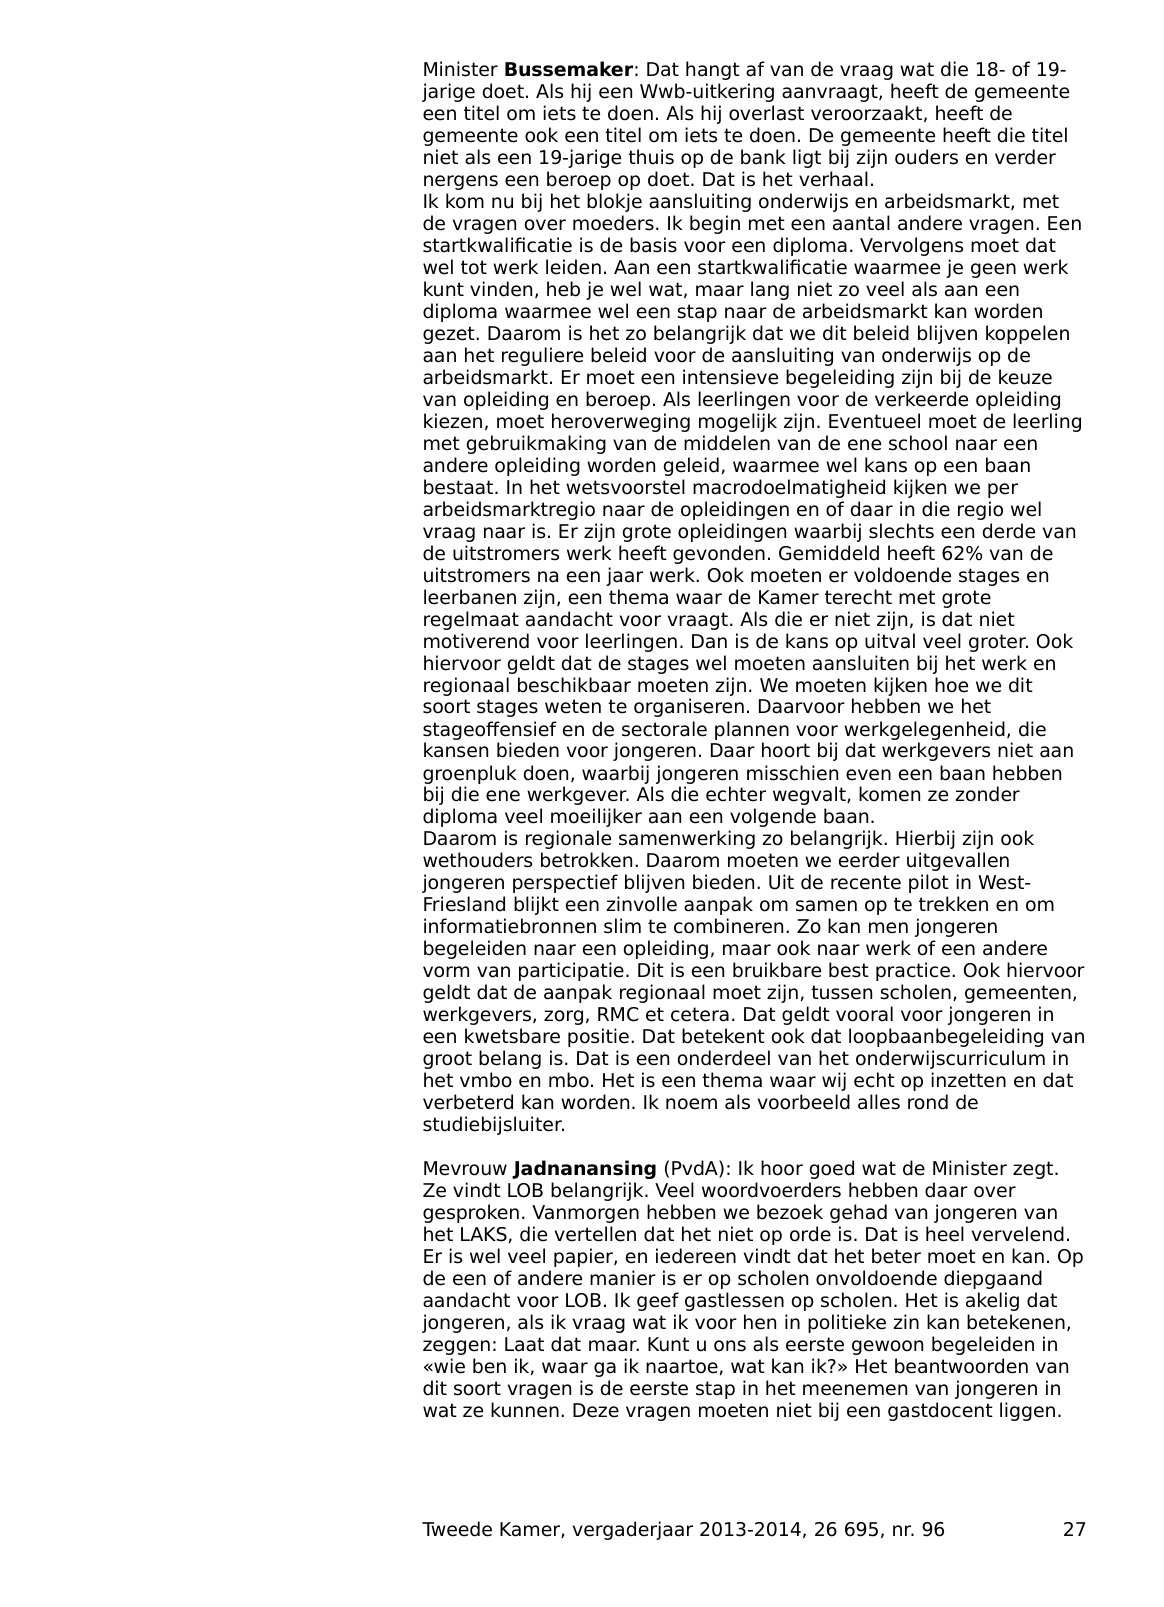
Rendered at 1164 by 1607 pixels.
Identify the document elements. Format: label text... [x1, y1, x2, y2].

text Mevrouw Jadnanansing (PvdA): Ik hoor goed wat de Minister zegt. Ze vindt LOB belangrijk. Veel woordvoerders hebben daar over gesproken. Vanmorgen hebben we bezoek gehad van jongeren van het LAKS, die vertellen dat het niet op orde is. Dat is heel vervelend. Er is wel veel papier, en iedereen vindt dat het beter moet en kan. Op de een of andere manier is er op scholen onvoldoende diepgaand aandacht voor LOB. Ik geef gastlessen op scholen. Het is akelig dat jongeren, als ik vraag wat ik voor hen in politieke zin kan betekenen, zeggen: Laat dat maar. Kunt u ons als eerste gewoon begeleiden in «wie ben ik, waar ga ik naartoe, wat kan ik?» Het beantwoorden van dit soort vragen is de eerste stap in het meenemen van jongeren in wat ze kunnen. Deze vragen moeten niet bij een gastdocent liggen. [422, 1158, 1087, 1422]
text Ik kom nu bij het blokje aansluiting onderwijs en arbeidsmarkt, met de vragen over moeders. Ik begin met een aantal andere vragen. Een startkwalificatie is de basis voor een diploma. Vervolgens moet dat wel tot werk leiden. Aan een startkwalificatie waarmee je geen werk kunt vinden, heb je wel wat, maar lang niet zo veel als aan een diploma waarmee wel een stap naar de arbeidsmarkt kan worden gezet. Daarom is het zo belangrijk dat we dit beleid blijven koppelen aan het reguliere beleid voor de aansluiting van onderwijs op de arbeidsmarkt. Er moet een intensieve begeleiding zijn bij de keuze van opleiding en beroep. Als leerlingen voor de verkeerde opleiding kiezen, moet heroverweging mogelijk zijn. Eventueel moet de leerling met gebruikmaking van de middelen van de ene school naar een andere opleiding worden geleid, waarmee wel kans op een baan bestaat. In het wetsvoorstel macrodoelmatigheid kijken we per arbeidsmarktregio naar de opleidingen en of daar in die regio wel vraag naar is. Er zijn grote opleidingen waarbij slechts een derde van de uitstromers werk heeft gevonden. Gemiddeld heeft 62% van de uitstromers na een jaar werk. Ook moeten er voldoende stages en leerbanen zijn, een thema waar de Kamer terecht met grote regelmaat aandacht voor vraagt. Als die er niet zijn, is dat niet motiverend voor leerlingen. Dan is de kans op uitval veel groter. Ook hiervoor geldt dat de stages wel moeten aansluiten bij het werk en regionaal beschikbaar moeten zijn. We moeten kijken hoe we dit soort stages weten te organiseren. Daarvoor hebben we het stageoffensief en de sectorale plannen voor werkgelegenheid, die kansen bieden voor jongeren. Daar hoort bij dat werkgevers niet aan groenpluk doen, waarbij jongeren misschien even een baan hebben bij die ene werkgever. Als die echter wegvalt, komen ze zonder diploma veel moeilijker aan een volgende baan. [422, 191, 1087, 828]
text Daarom is regionale samenwerking zo belangrijk. Hierbij zijn ook wethouders betrokken. Daarom moeten we eerder uitgevallen jongeren perspectief blijven bieden. Uit de recente pilot in West-Friesland blijkt een zinvolle aanpak om samen op te trekken en om informatiebronnen slim te combineren. Zo kan men jongeren begeleiden naar een opleiding, maar ook naar werk of een andere vorm van participatie. Dit is een bruikbare best practice. Ook hiervoor geldt dat de aanpak regionaal moet zijn, tussen scholen, gemeenten, werkgevers, zorg, RMC et cetera. Dat geldt vooral voor jongeren in een kwetsbare positie. Dat betekent ook dat loopbaanbegeleiding van groot belang is. Dat is een onderdeel van het onderwijscurriculum in het vmbo en mbo. Het is een thema waar wij echt op inzetten en dat verbeterd kan worden. Ik noem als voorbeeld alles rond de studiebijsluiter. [422, 828, 1087, 1136]
text Minister Bussemaker: Dat hangt af van de vraag wat die 18- of 19-jarige doet. Als hij een Wwb-uitkering aanvraagt, heeft de gemeente een titel om iets te doen. Als hij overlast veroorzaakt, heeft de gemeente ook een titel om iets te doen. De gemeente heeft die titel niet als een 19-jarige thuis op de bank ligt bij zijn ouders en verder nergens een beroep op doet. Dat is het verhaal. [422, 59, 1087, 191]
